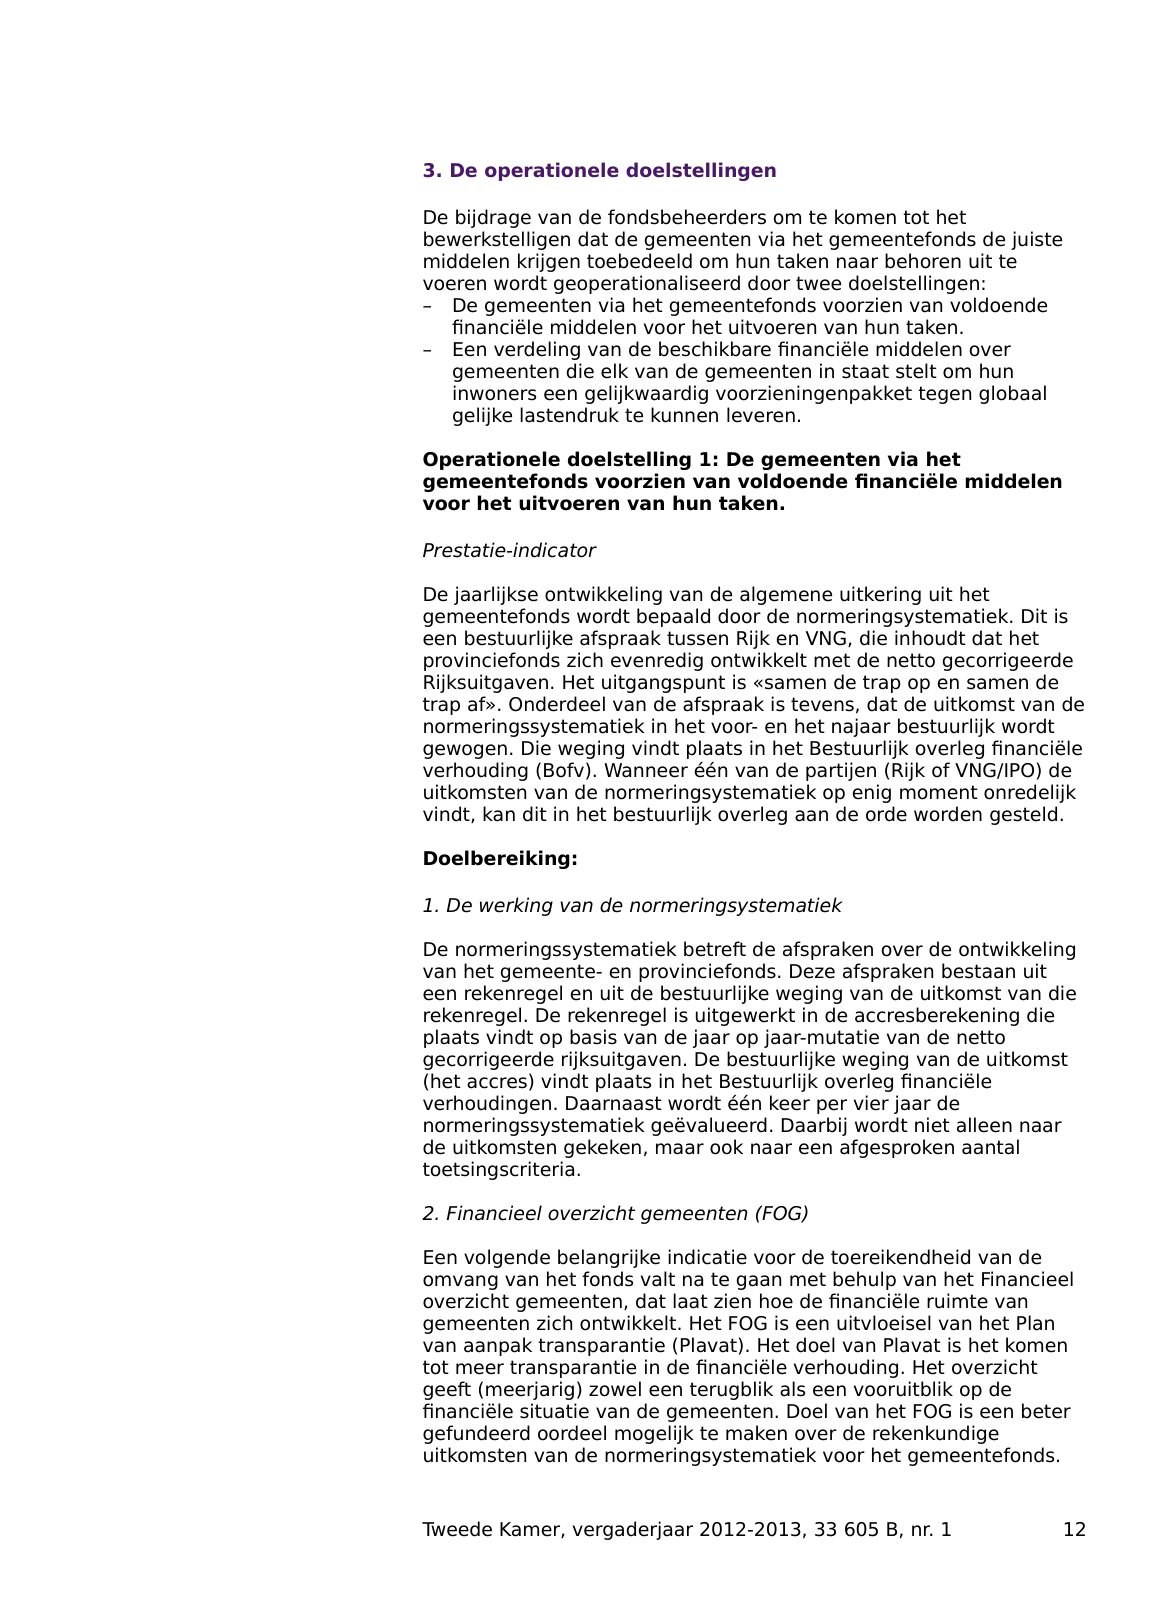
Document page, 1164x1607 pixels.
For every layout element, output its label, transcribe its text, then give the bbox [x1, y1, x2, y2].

subtitle 3. De operationele doelstellingen [422, 160, 1087, 182]
text – De gemeenten via het gemeentefonds voorzien van voldoende financiële middelen voor het uitvoeren van hun taken. [422, 295, 1087, 339]
subtitle Prestatie-indicator [422, 540, 1087, 562]
subtitle 1. De werking van de normeringsystematiek [422, 895, 1087, 917]
subtitle 2. Financieel overzicht gemeenten (FOG) [422, 1203, 1087, 1225]
subtitle Operationele doelstelling 1: De gemeenten via het gemeentefonds voorzien van voldoende financiële middelen voor het uitvoeren van hun taken. [422, 449, 1087, 515]
text De jaarlijkse ontwikkeling van de algemene uitkering uit het gemeentefonds wordt bepaald door de normeringsystematiek. Dit is een bestuurlijke afspraak tussen Rijk en VNG, die inhoudt dat het provinciefonds zich evenredig ontwikkelt met de netto gecorrigeerde Rijksuitgaven. Het uitgangspunt is «samen de trap op en samen de trap af». Onderdeel van de afspraak is tevens, dat de uitkomst van de normeringssystematiek in het voor- en het najaar bestuurlijk wordt gewogen. Die weging vindt plaats in het Bestuurlijk overleg financiële verhouding (Bofv). Wanneer één van de partijen (Rijk of VNG/IPO) de uitkomsten van de normeringsystematiek op enig moment onredelijk vindt, kan dit in het bestuurlijk overleg aan de orde worden gesteld. [422, 584, 1087, 826]
subtitle Doelbereiking: [422, 848, 1087, 870]
text De bijdrage van de fondsbeheerders om te komen tot het bewerkstelligen dat de gemeenten via het gemeentefonds de juiste middelen krijgen toebedeeld om hun taken naar behoren uit te voeren wordt geoperationaliseerd door twee doelstellingen: [422, 207, 1087, 295]
text De normeringssystematiek betreft de afspraken over de ontwikkeling van het gemeente- en provinciefonds. Deze afspraken bestaan uit een rekenregel en uit de bestuurlijke weging van de uitkomst van die rekenregel. De rekenregel is uitgewerkt in de accresberekening die plaats vindt op basis van de jaar op jaar-mutatie van de netto gecorrigeerde rijksuitgaven. De bestuurlijke weging van de uitkomst (het accres) vindt plaats in het Bestuurlijk overleg financiële verhoudingen. Daarnaast wordt één keer per vier jaar de normeringssystematiek geëvalueerd. Daarbij wordt niet alleen naar de uitkomsten gekeken, maar ook naar een afgesproken aantal toetsingscriteria. [422, 939, 1087, 1181]
text Een volgende belangrijke indicatie voor de toereikendheid van de omvang van het fonds valt na te gaan met behulp van het Financieel overzicht gemeenten, dat laat zien hoe de financiële ruimte van gemeenten zich ontwikkelt. Het FOG is een uitvloeisel van het Plan van aanpak transparantie (Plavat). Het doel van Plavat is het komen tot meer transparantie in de financiële verhouding. Het overzicht geeft (meerjarig) zowel een terugblik als een vooruitblik op de financiële situatie van de gemeenten. Doel van het FOG is een beter gefundeerd oordeel mogelijk te maken over de rekenkundige uitkomsten van de normeringsystematiek voor het gemeentefonds. [422, 1247, 1087, 1467]
text – Een verdeling van de beschikbare financiële middelen over gemeenten die elk van de gemeenten in staat stelt om hun inwoners een gelijkwaardig voorzieningenpakket tegen globaal gelijke lastendruk te kunnen leveren. [422, 339, 1087, 427]
